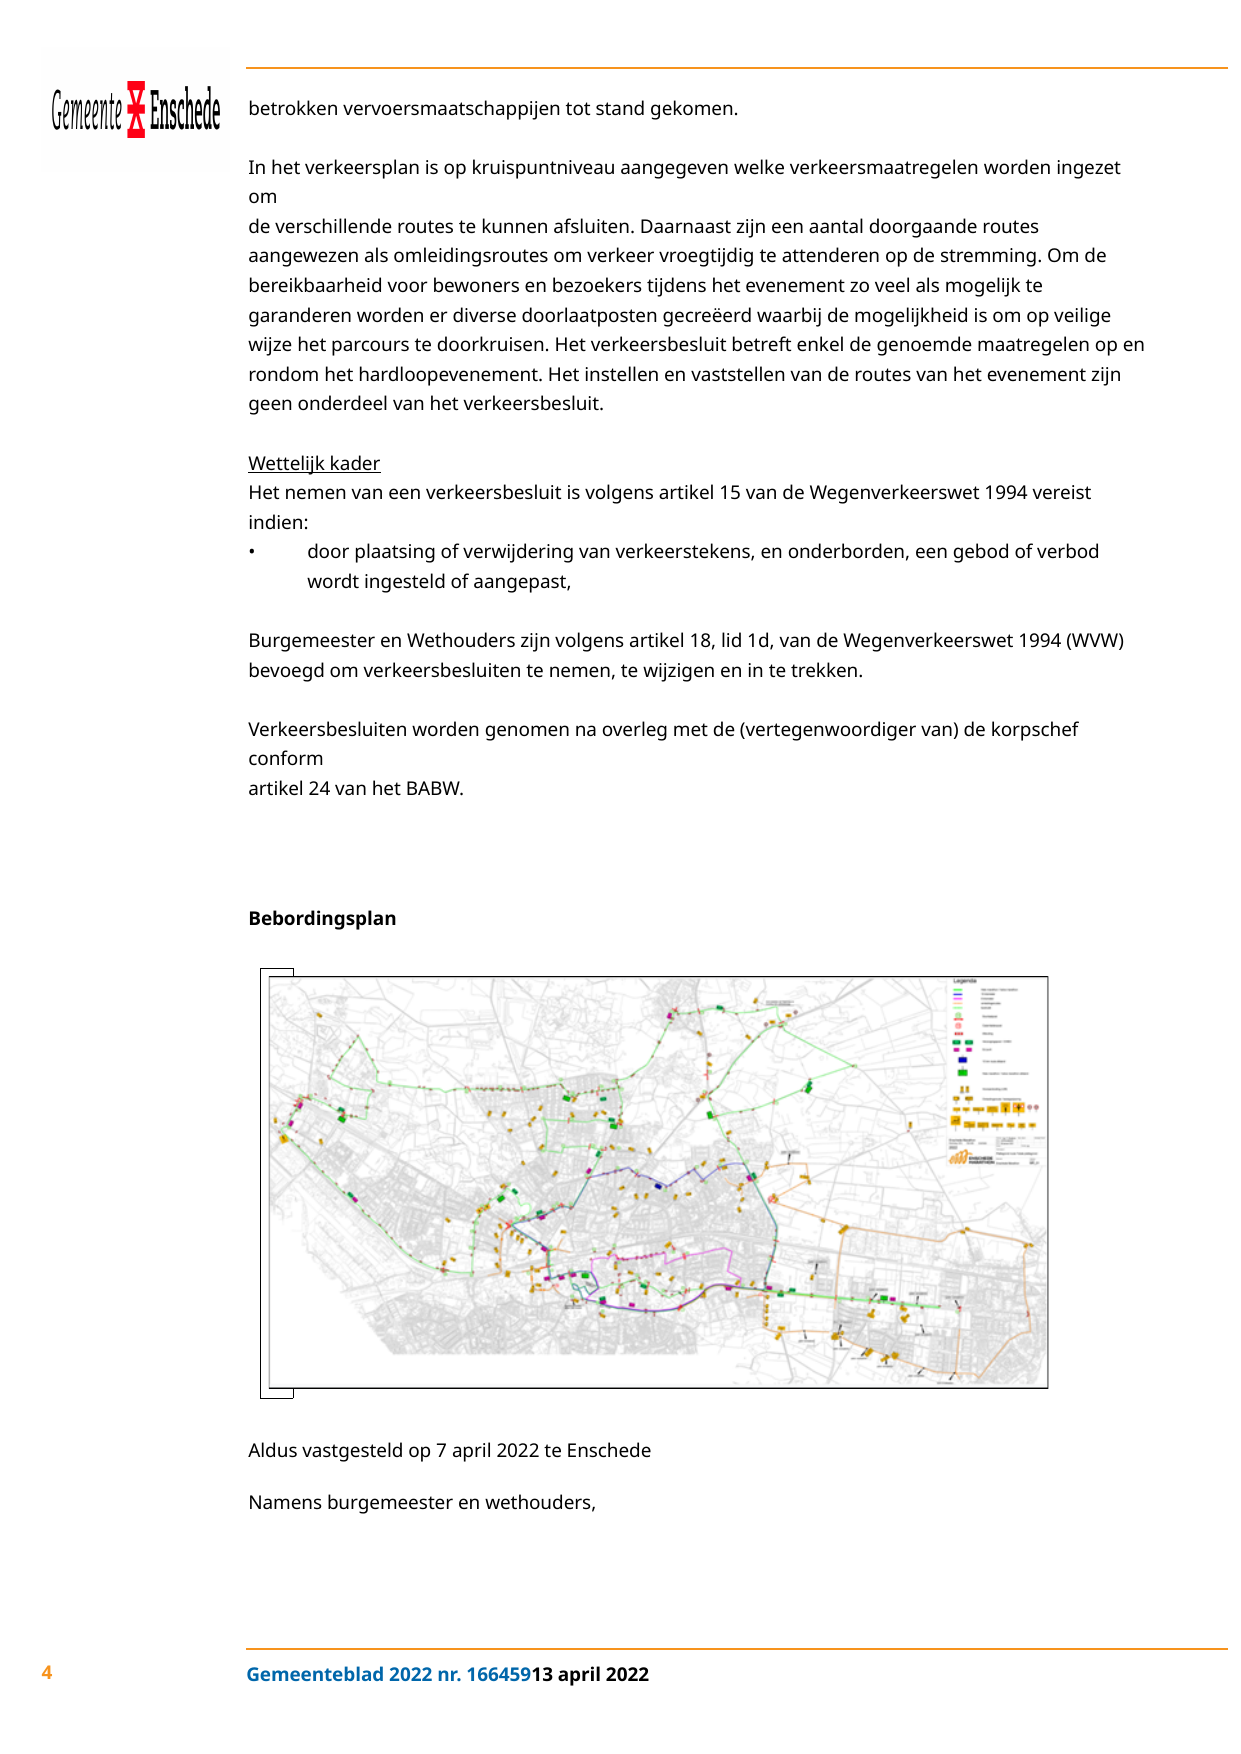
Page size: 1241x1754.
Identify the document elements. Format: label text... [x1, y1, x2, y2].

text betrokken vervoersmaatschappijen tot stand gekomen. [248, 95, 1152, 121]
text Aldus vastgesteld op 7 april 2022 te Enschede [248, 1438, 1152, 1463]
text In het verkeersplan is op kruispuntniveau aangegeven welke verkeersmaatregelen worden ingezet om [248, 154, 1152, 209]
text Wettelijk kader [248, 450, 1152, 476]
text Bebordingsplan [248, 906, 1152, 931]
list door plaatsing of verwijdering van verkeerstekens, en onderborden, een gebod of verbod wordt ingesteld of aangepast, [248, 538, 1152, 594]
text Burgemeester en Wethouders zijn volgens artikel 18, lid 1d, van de Wegenverkeerswet 1994 (WVW) [248, 627, 1152, 653]
text Namens burgemeester en wethouders, [248, 1489, 1152, 1515]
text Het nemen van een verkeersbesluit is volgens artikel 15 van de Wegenverkeerswet 1994 vereist indien: [248, 479, 1152, 535]
picture [41, 47, 231, 172]
text artikel 24 van het BABW. [248, 775, 1152, 801]
text de verschillende routes te kunnen afsluiten. Daarnaast zijn een aantal doorgaande routes aangewezen als omleidingsroutes om verkeer vroegtijdig te attenderen op de stremming. Om de bereikbaarheid voor bewoners en bezoekers tijdens het evenement zo veel als mogelijk te garanderen worden er diverse doorlaatposten gecreëerd waarbij de mogelijkheid is om op veilige wijze het parcours te doorkruisen. Het verkeersbesluit betreft enkel de genoemde maatregelen op en rondom het hardloopevenement. Het instellen en vaststellen van de routes van het evenement zijn geen onderdeel van het verkeersbesluit. [248, 213, 1152, 416]
text Verkeersbesluiten worden genomen na overleg met de (vertegenwoordiger van) de korpschef conform [248, 716, 1152, 771]
text bevoegd om verkeersbesluiten te nemen, te wijzigen en in te trekken. [248, 657, 1152, 683]
picture [268, 976, 1049, 1389]
